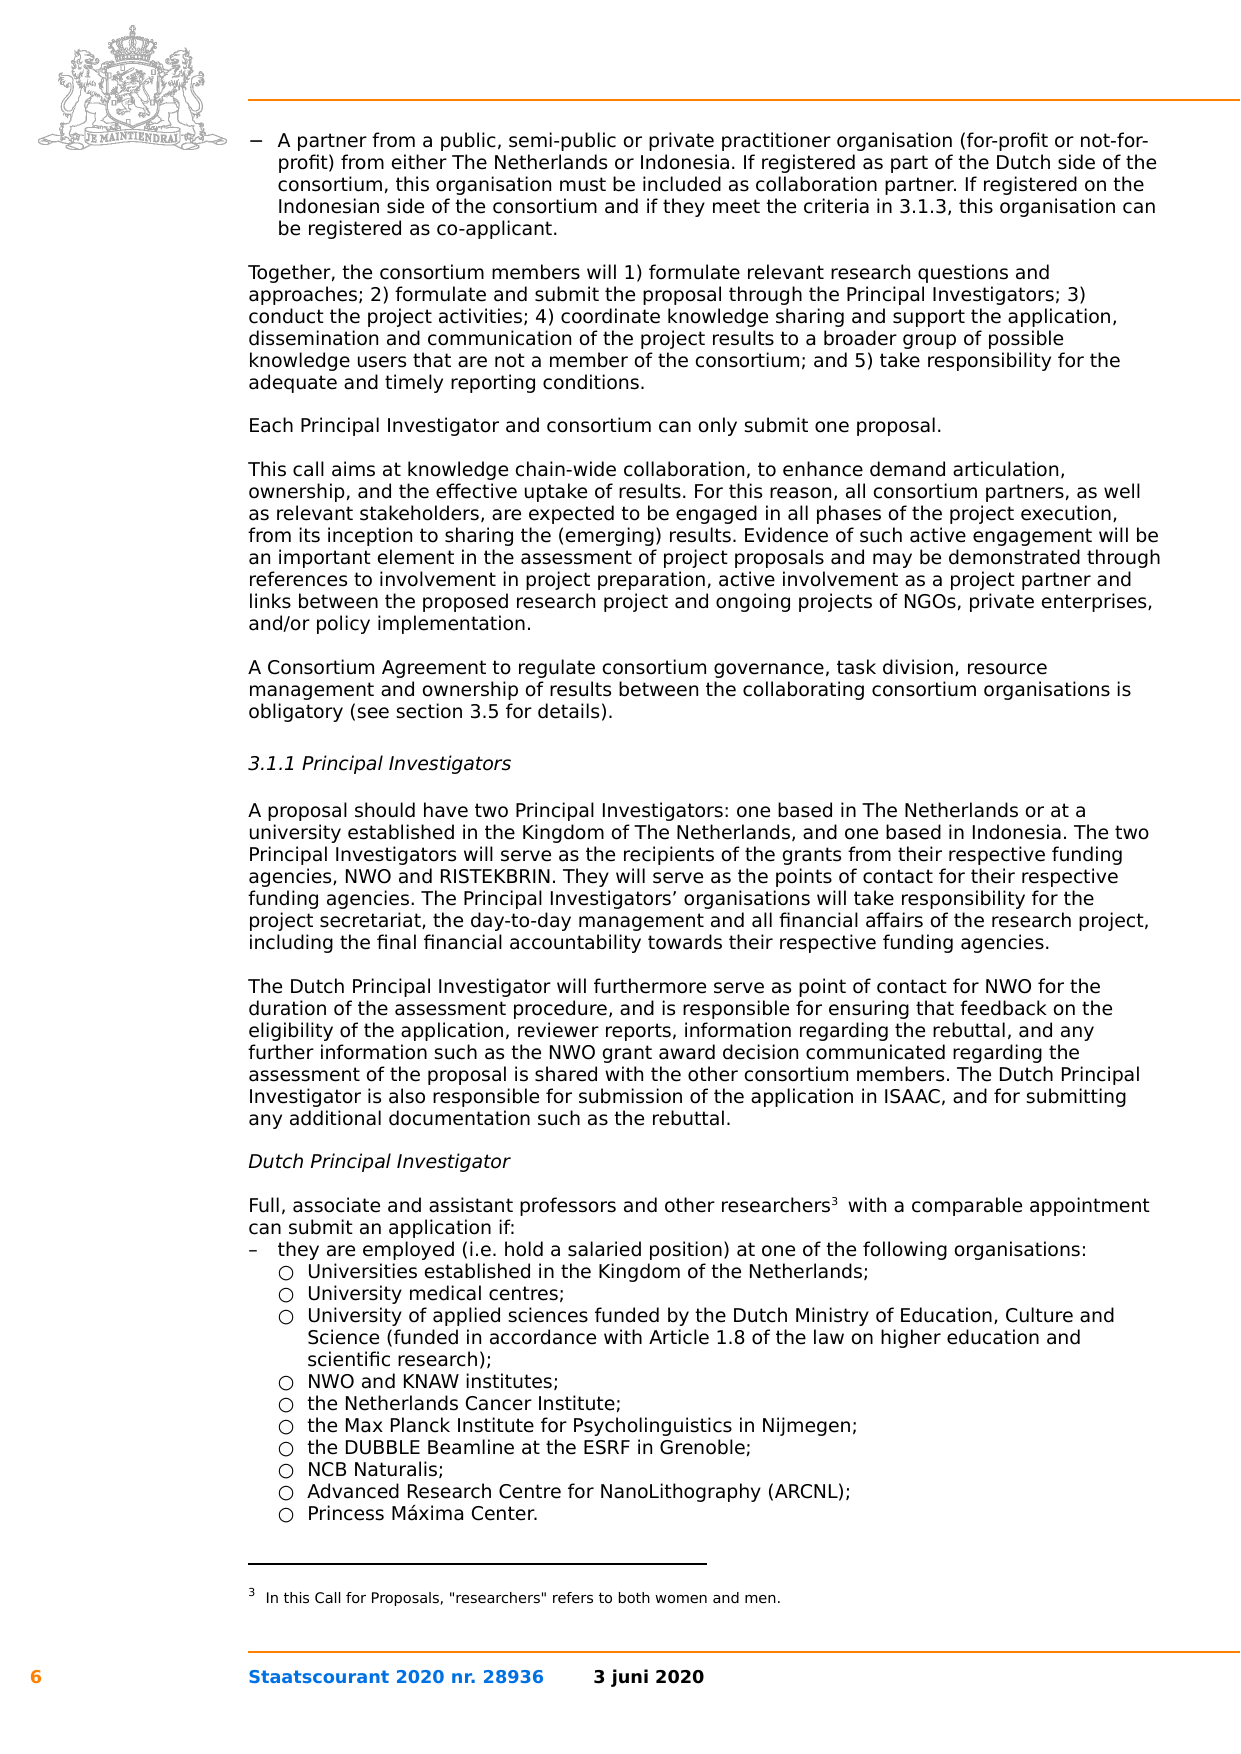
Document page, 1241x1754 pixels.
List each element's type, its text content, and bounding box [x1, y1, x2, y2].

text A Consortium Agreement to regulate consortium governance, task division, resource management and ownership of results between the collaborating consortium organisations is obligatory (see section 3.5 for details). [248, 657, 1163, 723]
text ○ NCB Naturalis; [278, 1459, 1163, 1481]
text In this Call for Proposals, "researchers" refers to both women and men. [248, 1586, 1163, 1608]
text The Dutch Principal Investigator will furthermore serve as point of contact for NWO for the duration of the assessment procedure, and is responsible for ensuring that feedback on the eligibility of the application, reviewer reports, information regarding the rebuttal, and any further information such as the NWO grant award decision communicated regarding the assessment of the proposal is shared with the other consortium members. The Dutch Principal Investigator is also responsible for submission of the application in ISAAC, and for submitting any additional documentation such as the rebuttal. [248, 976, 1163, 1129]
subtitle 3.1.1 Principal Investigators [248, 753, 1163, 775]
text ○ University of applied sciences funded by the Dutch Ministry of Education, Culture and Science (funded in accordance with Article 1.8 of the law on higher education and scientific research); [278, 1305, 1163, 1371]
text ○ NWO and KNAW institutes; [278, 1371, 1163, 1393]
text Each Principal Investigator and consortium can only submit one proposal. [248, 415, 1163, 437]
text ○ Advanced Research Centre for NanoLithography (ARCNL); [278, 1481, 1163, 1503]
text ○ the Max Planck Institute for Psycholinguistics in Nijmegen; [278, 1415, 1163, 1437]
text ○ Princess Máxima Center. [278, 1503, 1163, 1525]
text This call aims at knowledge chain-wide collaboration, to enhance demand articulation, ownership, and the effective uptake of results. For this reason, all consortium partners, as well as relevant stakeholders, are expected to be engaged in all phases of the project execution, from its inception to sharing the (emerging) results. Evidence of such active engagement will be an important element in the assessment of project proposals and may be demonstrated through references to involvement in project preparation, active involvement as a project partner and links between the proposed research project and ongoing projects of NGOs, private enterprises, and/or policy implementation. [248, 459, 1163, 635]
text ○ the Netherlands Cancer Institute; [278, 1393, 1163, 1415]
text ○ Universities established in the Kingdom of the Netherlands; [278, 1261, 1163, 1283]
text ○ University medical centres; [278, 1283, 1163, 1305]
text – they are employed (i.e. hold a salaried position) at one of the following organisations: [248, 1239, 1163, 1261]
text A proposal should have two Principal Investigators: one based in The Netherlands or at a university established in the Kingdom of The Netherlands, and one based in Indonesia. The two Principal Investigators will serve as the recipients of the grants from their respective funding agencies, NWO and RISTEKBRIN. They will serve as the points of contact for their respective funding agencies. The Principal Investigators’ organisations will take responsibility for the project secretariat, the day-to-day management and all financial affairs of the research project, including the final financial accountability towards their respective funding agencies. [248, 800, 1163, 954]
subtitle Dutch Principal Investigator [248, 1151, 1163, 1173]
text − A partner from a public, semi-public or private practitioner organisation (for-profit or not-for-profit) from either The Netherlands or Indonesia. If registered as part of the Dutch side of the consortium, this organisation must be included as collaboration partner. If registered on the Indonesian side of the consortium and if they meet the criteria in 3.1.3, this organisation can be registered as co-applicant. [248, 130, 1163, 240]
text Full, associate and assistant professors and other researchers with a comparable appointment can submit an application if: [248, 1195, 1163, 1239]
picture [38, 25, 227, 150]
text ○ the DUBBLE Beamline at the ESRF in Grenoble; [278, 1437, 1163, 1459]
text Together, the consortium members will 1) formulate relevant research questions and approaches; 2) formulate and submit the proposal through the Principal Investigators; 3) conduct the project activities; 4) coordinate knowledge sharing and support the application, dissemination and communication of the project results to a broader group of possible knowledge users that are not a member of the consortium; and 5) take responsibility for the adequate and timely reporting conditions. [248, 262, 1163, 393]
